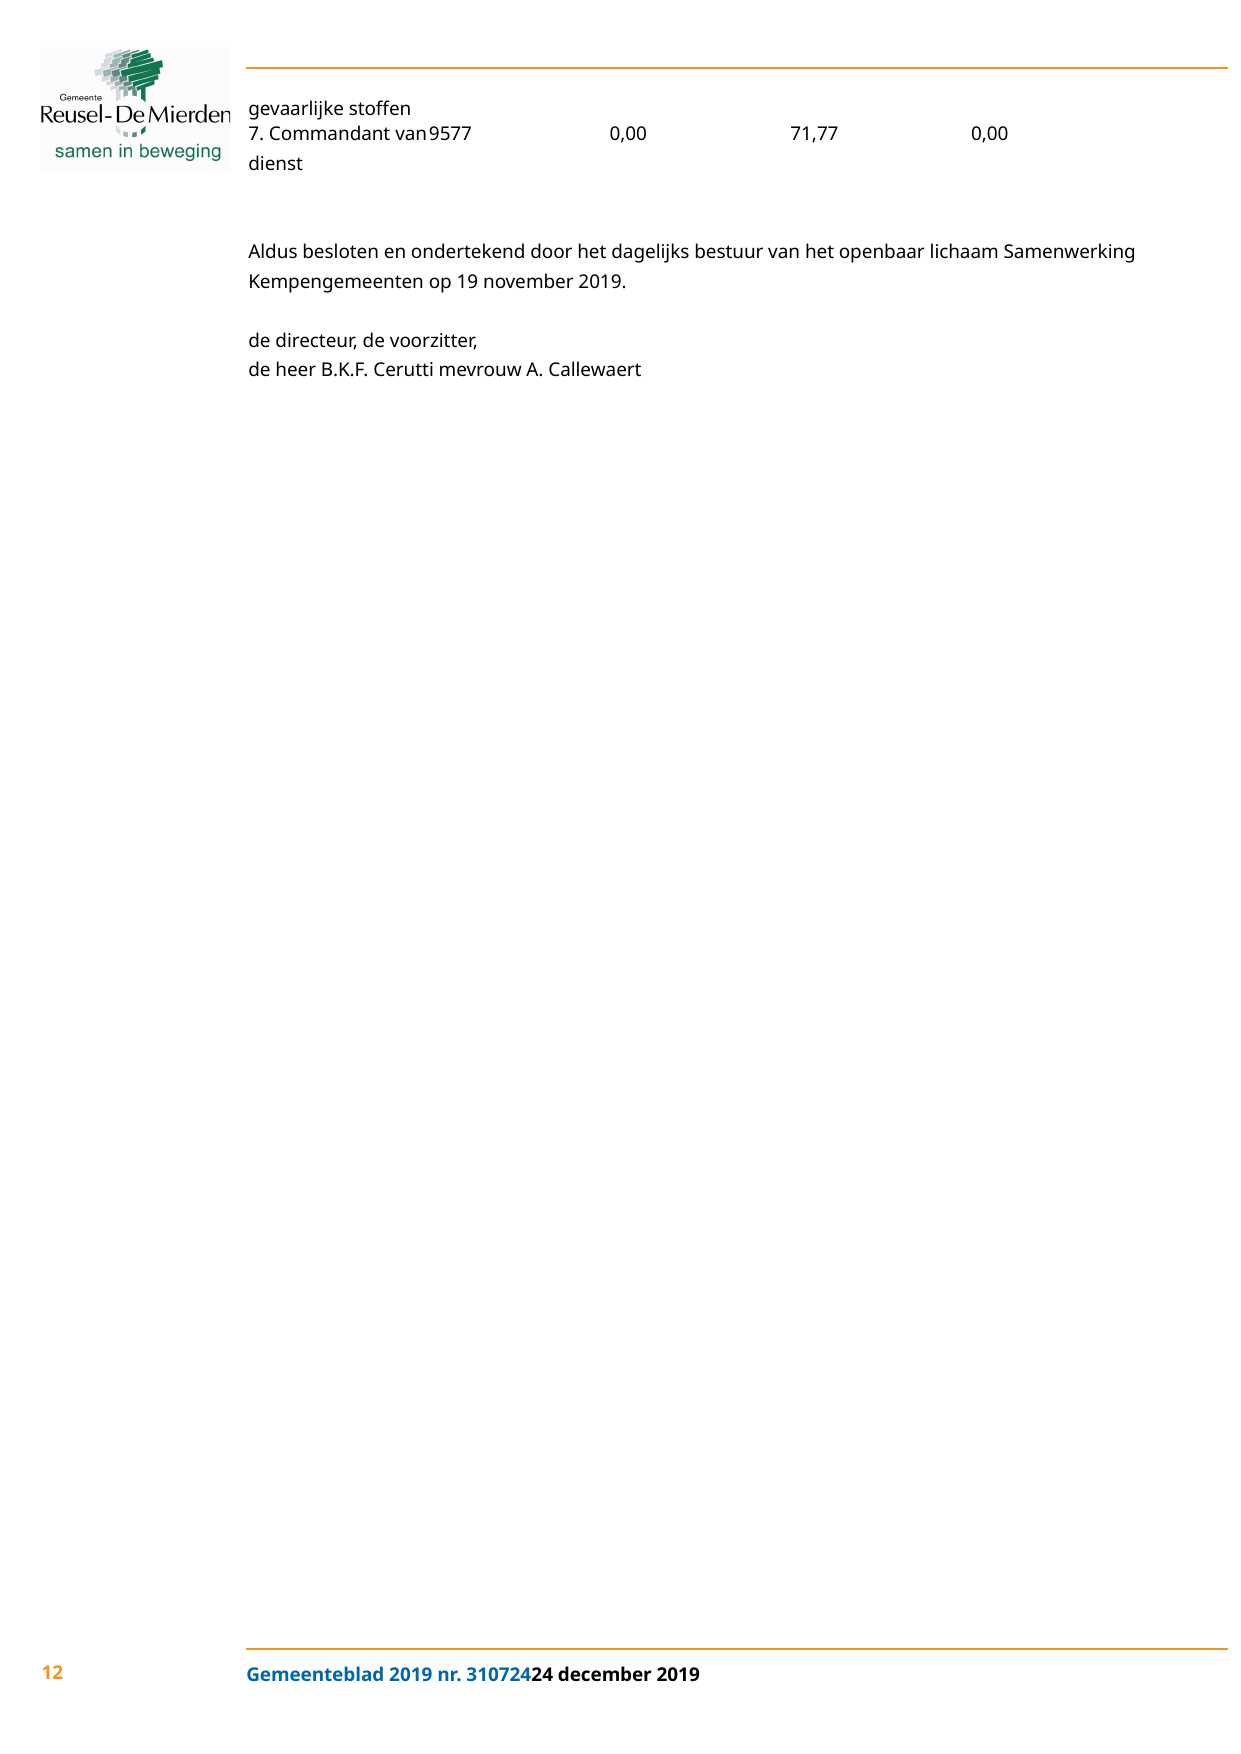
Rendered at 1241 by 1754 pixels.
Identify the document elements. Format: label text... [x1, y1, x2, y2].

table_cell 71,77 [790, 121, 971, 176]
table_cell 7. Commandant van dienst [248, 121, 429, 176]
table_cell [790, 95, 971, 121]
table_cell [609, 95, 790, 121]
text Aldus besloten en ondertekend door het dagelijks bestuur van het openbaar lichaam Samenwerking Kempengemeenten op 19 november 2019. [248, 238, 1152, 293]
table_cell gevaarlijke stoffen [248, 95, 429, 121]
text de directeur, de voorzitter, [248, 327, 1152, 353]
table_cell 9577 [429, 121, 609, 176]
table_cell [971, 95, 1152, 121]
table_cell [429, 95, 609, 121]
picture [41, 47, 231, 172]
table_cell 0,00 [609, 121, 790, 176]
text de heer B.K.F. Cerutti mevrouw A. Callewaert [248, 357, 1152, 382]
table_cell 0,00 [971, 121, 1152, 176]
